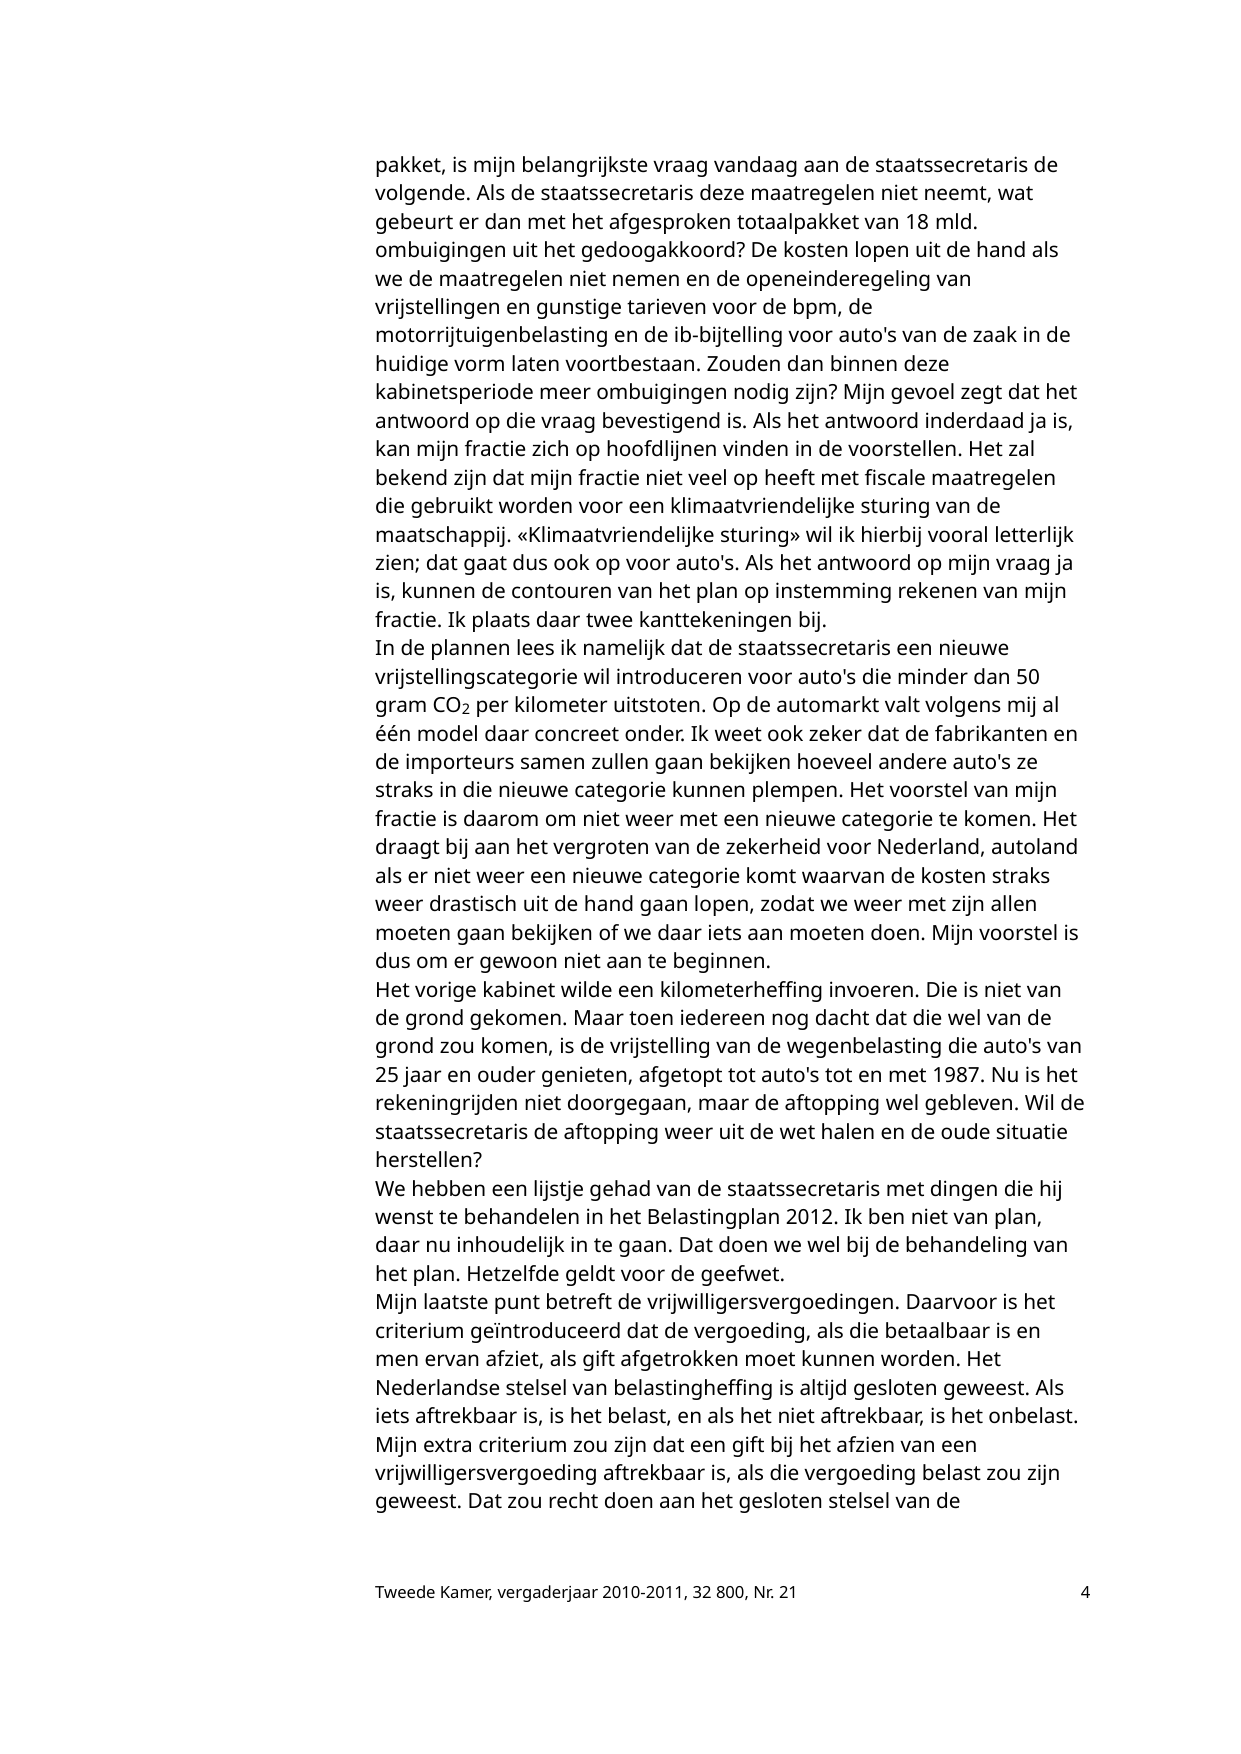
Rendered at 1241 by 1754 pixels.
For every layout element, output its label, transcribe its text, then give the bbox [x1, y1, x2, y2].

text We hebben een lijstje gehad van de staatssecretaris met dingen die hij wenst te behandelen in het Belastingplan 2012. Ik ben niet van plan, daar nu inhoudelijk in te gaan. Dat doen we wel bij de behandeling van het plan. Hetzelfde geldt voor de geefwet. [375, 1174, 1090, 1287]
text In de plannen lees ik namelijk dat de staatssecretaris een nieuwe vrijstellingscategorie wil introduceren voor auto's die minder dan 50 gram CO2 per kilometer uitstoten. Op de automarkt valt volgens mij al één model daar concreet onder. Ik weet ook zeker dat de fabrikanten en de importeurs samen zullen gaan bekijken hoeveel andere auto's ze straks in die nieuwe categorie kunnen plempen. Het voorstel van mijn fractie is daarom om niet weer met een nieuwe categorie te komen. Het draagt bij aan het vergroten van de zekerheid voor Nederland, autoland als er niet weer een nieuwe categorie komt waarvan de kosten straks weer drastisch uit de hand gaan lopen, zodat we weer met zijn allen moeten gaan bekijken of we daar iets aan moeten doen. Mijn voorstel is dus om er gewoon niet aan te beginnen. [375, 633, 1090, 975]
text pakket, is mijn belangrijkste vraag vandaag aan de staatssecretaris de volgende. Als de staatssecretaris deze maatregelen niet neemt, wat gebeurt er dan met het afgesproken totaalpakket van 18 mld. ombuigingen uit het gedoogakkoord? De kosten lopen uit de hand als we de maatregelen niet nemen en de openeinderegeling van vrijstellingen en gunstige tarieven voor de bpm, de motorrijtuigenbelasting en de ib-bijtelling voor auto's van de zaak in de huidige vorm laten voortbestaan. Zouden dan binnen deze kabinetsperiode meer ombuigingen nodig zijn? Mijn gevoel zegt dat het antwoord op die vraag bevestigend is. Als het antwoord inderdaad ja is, kan mijn fractie zich op hoofdlijnen vinden in de voorstellen. Het zal bekend zijn dat mijn fractie niet veel op heeft met fiscale maatregelen die gebruikt worden voor een klimaatvriendelijke sturing van de maatschappij. «Klimaatvriendelijke sturing» wil ik hierbij vooral letterlijk zien; dat gaat dus ook op voor auto's. Als het antwoord op mijn vraag ja is, kunnen de contouren van het plan op instemming rekenen van mijn fractie. Ik plaats daar twee kanttekeningen bij. [375, 150, 1090, 633]
text Mijn laatste punt betreft de vrijwilligersvergoedingen. Daarvoor is het criterium geïntroduceerd dat de vergoeding, als die betaalbaar is en men ervan afziet, als gift afgetrokken moet kunnen worden. Het Nederlandse stelsel van belastingheffing is altijd gesloten geweest. Als iets aftrekbaar is, is het belast, en als het niet aftrekbaar, is het onbelast. Mijn extra criterium zou zijn dat een gift bij het afzien van een vrijwilligersvergoeding aftrekbaar is, als die vergoeding belast zou zijn geweest. Dat zou recht doen aan het gesloten stelsel van de [375, 1287, 1090, 1515]
text Het vorige kabinet wilde een kilometerheffing invoeren. Die is niet van de grond gekomen. Maar toen iedereen nog dacht dat die wel van de grond zou komen, is de vrijstelling van de wegenbelasting die auto's van 25 jaar en ouder genieten, afgetopt tot auto's tot en met 1987. Nu is het rekeningrijden niet doorgegaan, maar de aftopping wel gebleven. Wil de staatssecretaris de aftopping weer uit de wet halen en de oude situatie herstellen? [375, 975, 1090, 1174]
